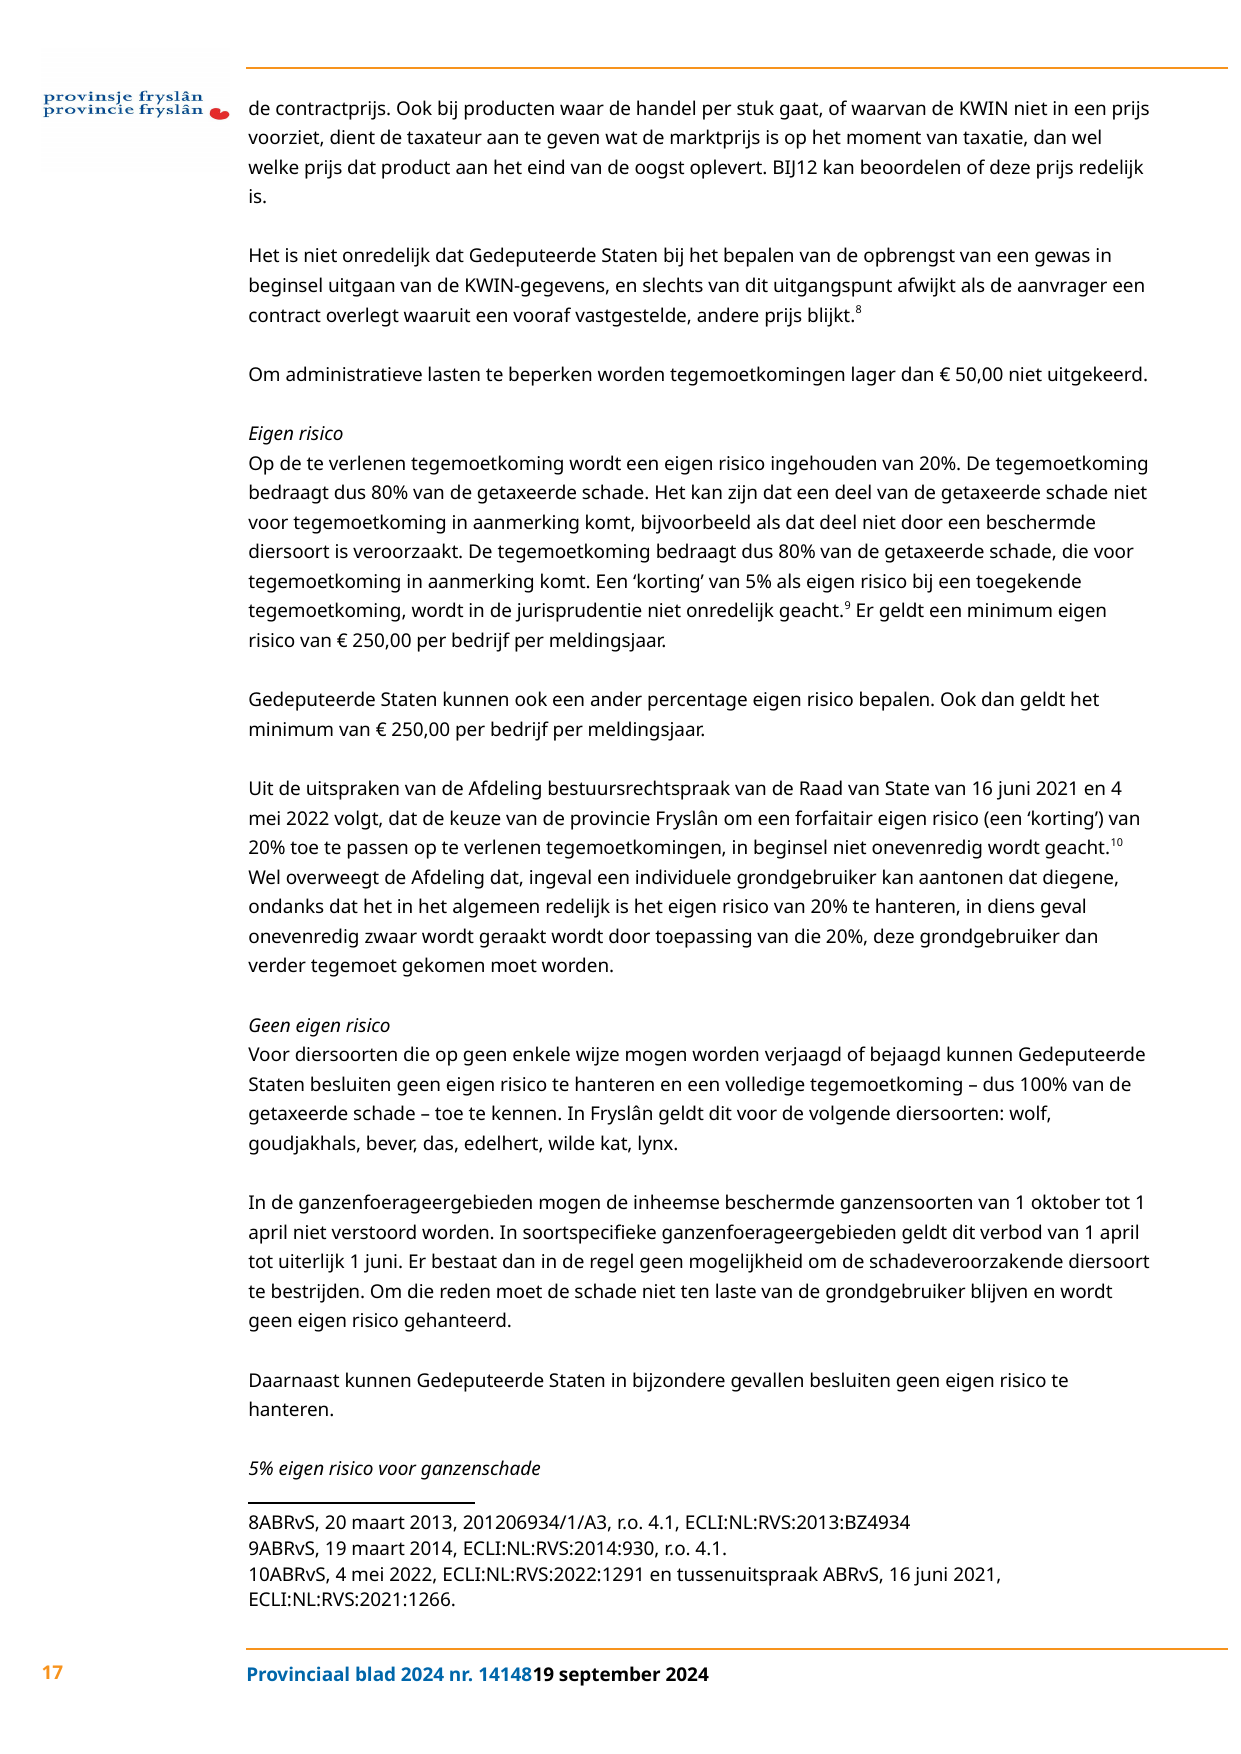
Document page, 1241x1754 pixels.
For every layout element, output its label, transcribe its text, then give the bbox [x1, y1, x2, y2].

text ABRvS, 20 maart 2013, 201206934/1/A3, r.o. 4.1, ECLI:NL:RVS:2013:BZ4934 [248, 1509, 1152, 1535]
text de contractprijs. Ook bij producten waar de handel per stuk gaat, of waarvan de KWIN niet in een prijs voorziet, dient de taxateur aan te geven wat de marktprijs is op het moment van taxatie, dan wel welke prijs dat product aan het eind van de oogst oplevert. BIJ12 kan beoordelen of deze prijs redelijk is. [248, 95, 1152, 209]
text ABRvS, 19 maart 2014, ECLI:NL:RVS:2014:930, r.o. 4.1. [248, 1535, 1152, 1561]
picture [41, 47, 231, 172]
text Geen eigen risico [248, 1012, 1152, 1038]
text Daarnaast kunnen Gedeputeerde Staten in bijzondere gevallen besluiten geen eigen risico te hanteren. [248, 1367, 1152, 1422]
text Uit de uitspraken van de Afdeling bestuursrechtspraak van de Raad van State van 16 juni 2021 en 4 mei 2022 volgt, dat de keuze van de provincie Fryslân om een forfaitair eigen risico (een ‘korting’) van 20% toe te passen op te verlenen tegemoetkomingen, in beginsel niet onevenredig wordt geacht. Wel overweegt de Afdeling dat, ingeval een individuele grondgebruiker kan aantonen dat diegene, ondanks dat het in het algemeen redelijk is het eigen risico van 20% te hanteren, in diens geval onevenredig zwaar wordt geraakt wordt door toepassing van die 20%, deze grondgebruiker dan verder tegemoet gekomen moet worden. [248, 775, 1152, 978]
text ABRvS, 4 mei 2022, ECLI:NL:RVS:2022:1291 en tussenuitspraak ABRvS, 16 juni 2021, ECLI:NL:RVS:2021:1266. [248, 1561, 1152, 1612]
text Gedeputeerde Staten kunnen ook een ander percentage eigen risico bepalen. Ook dan geldt het minimum van € 250,00 per bedrijf per meldingsjaar. [248, 686, 1152, 742]
text Voor diersoorten die op geen enkele wijze mogen worden verjaagd of bejaagd kunnen Gedeputeerde Staten besluiten geen eigen risico te hanteren en een volledige tegemoetkoming – dus 100% van de getaxeerde schade – toe te kennen. In Fryslân geldt dit voor de volgende diersoorten: wolf, goudjakhals, bever, das, edelhert, wilde kat, lynx. [248, 1041, 1152, 1156]
text 5% eigen risico voor ganzenschade [248, 1456, 1152, 1481]
text Om administratieve lasten te beperken worden tegemoetkomingen lager dan € 50,00 niet uitgekeerd. [248, 361, 1152, 387]
text Op de te verlenen tegemoetkoming wordt een eigen risico ingehouden van 20%. De tegemoetkoming bedraagt dus 80% van de getaxeerde schade. Het kan zijn dat een deel van de getaxeerde schade niet voor tegemoetkoming in aanmerking komt, bijvoorbeeld als dat deel niet door een beschermde diersoort is veroorzaakt. De tegemoetkoming bedraagt dus 80% van de getaxeerde schade, die voor tegemoetkoming in aanmerking komt. Een ‘korting’ van 5% als eigen risico bij een toegekende tegemoetkoming, wordt in de jurisprudentie niet onredelijk geacht. Er geldt een minimum eigen risico van € 250,00 per bedrijf per meldingsjaar. [248, 450, 1152, 653]
text Het is niet onredelijk dat Gedeputeerde Staten bij het bepalen van de opbrengst van een gewas in beginsel uitgaan van de KWIN-gegevens, en slechts van dit uitgangspunt afwijkt als de aanvrager een contract overlegt waaruit een vooraf vastgestelde, andere prijs blijkt. [248, 243, 1152, 328]
text Eigen risico [248, 420, 1152, 446]
text In de ganzenfoerageergebieden mogen de inheemse beschermde ganzensoorten van 1 oktober tot 1 april niet verstoord worden. In soortspecifieke ganzenfoerageergebieden geldt dit verbod van 1 april tot uiterlijk 1 juni. Er bestaat dan in de regel geen mogelijkheid om de schadeveroorzakende diersoort te bestrijden. Om die reden moet de schade niet ten laste van de grondgebruiker blijven en wordt geen eigen risico gehanteerd. [248, 1189, 1152, 1333]
